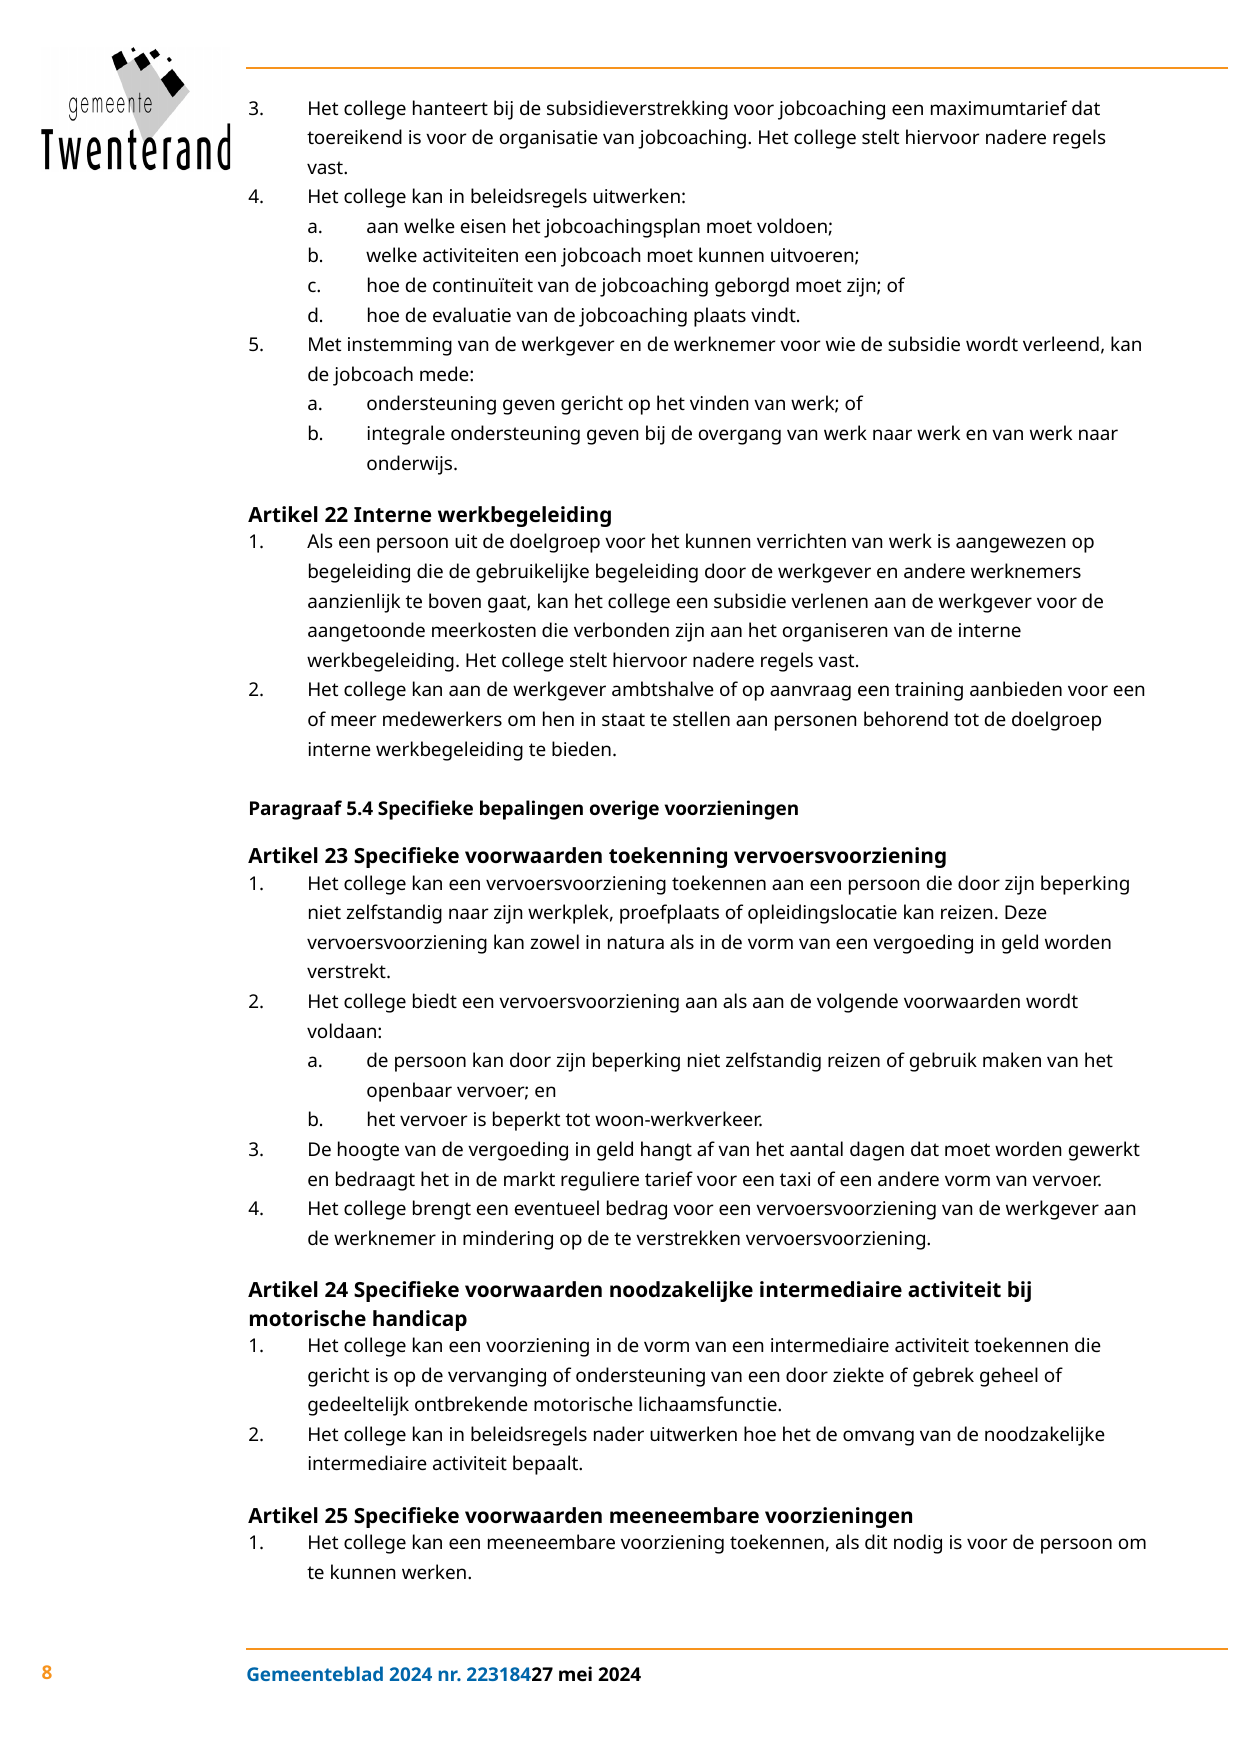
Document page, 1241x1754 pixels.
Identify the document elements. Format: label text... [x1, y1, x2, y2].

text Artikel 24 Specifieke voorwaarden noodzakelijke intermediaire activiteit bij motorische handicap [248, 1275, 1152, 1332]
picture [41, 47, 231, 172]
list aan welke eisen het jobcoachingsplan moet voldoen; [307, 213, 1152, 239]
list Het college hanteert bij de subsidieverstrekking voor jobcoaching een maximumtarief dat toereikend is voor de organisatie van jobcoaching. Het college stelt hiervoor nadere regels vast. [248, 95, 1152, 180]
list Als een persoon uit de doelgroep voor het kunnen verrichten van werk is aangewezen op begeleiding die de gebruikelijke begeleiding door de werkgever en andere werknemers aanzienlijk te boven gaat, kan het college een subsidie verlenen aan de werkgever voor de aangetoonde meerkosten die verbonden zijn aan het organiseren van de interne werkbegeleiding. Het college stelt hiervoor nadere regels vast. [248, 529, 1152, 673]
list Het college biedt een vervoersvoorziening aan als aan de volgende voorwaarden wordt voldaan: [248, 988, 1152, 1043]
list ondersteuning geven gericht op het vinden van werk; of [307, 391, 1152, 416]
list de persoon kan door zijn beperking niet zelfstandig reizen of gebruik maken van het openbaar vervoer; en [307, 1047, 1152, 1103]
text Artikel 23 Specifieke voorwaarden toekenning vervoersvoorziening [248, 841, 1152, 870]
list Het college kan een vervoersvoorziening toekennen aan een persoon die door zijn beperking niet zelfstandig naar zijn werkplek, proefplaats of opleidingslocatie kan reizen. Deze vervoersvoorziening kan zowel in natura als in de vorm van een vergoeding in geld worden verstrekt. [248, 870, 1152, 984]
text Paragraaf 5.4 Specifieke bepalingen overige voorzieningen [248, 795, 1152, 821]
list welke activiteiten een jobcoach moet kunnen uitvoeren; [307, 243, 1152, 268]
list hoe de evaluatie van de jobcoaching plaats vindt. [307, 302, 1152, 328]
text Artikel 25 Specifieke voorwaarden meeneembare voorzieningen [248, 1501, 1152, 1529]
list het vervoer is beperkt tot woon-werkverkeer. [307, 1107, 1152, 1132]
list Het college brengt een eventueel bedrag voor een vervoersvoorziening van de werkgever aan de werknemer in mindering op de te verstrekken vervoersvoorziening. [248, 1195, 1152, 1251]
text Artikel 22 Interne werkbegeleiding [248, 500, 1152, 529]
list Met instemming van de werkgever en de werknemer voor wie de subsidie wordt verleend, kan de jobcoach mede: [248, 331, 1152, 387]
list Het college kan een voorziening in de vorm van een intermediaire activiteit toekennen die gericht is op de vervanging of ondersteuning van een door ziekte of gebrek geheel of gedeeltelijk ontbrekende motorische lichaamsfunctie. [248, 1332, 1152, 1417]
list Het college kan in beleidsregels nader uitwerken hoe het de omvang van de noodzakelijke intermediaire activiteit bepaalt. [248, 1421, 1152, 1476]
list Het college kan aan de werkgever ambtshalve of op aanvraag een training aanbieden voor een of meer medewerkers om hen in staat te stellen aan personen behorend tot de doelgroep interne werkbegeleiding te bieden. [248, 677, 1152, 761]
list De hoogte van de vergoeding in geld hangt af van het aantal dagen dat moet worden gewerkt en bedraagt het in de markt reguliere tarief voor een taxi of een andere vorm van vervoer. [248, 1136, 1152, 1191]
list Het college kan in beleidsregels uitwerken: [248, 183, 1152, 209]
list integrale ondersteuning geven bij de overgang van werk naar werk en van werk naar onderwijs. [307, 420, 1152, 476]
list hoe de continuïteit van de jobcoaching geborgd moet zijn; of [307, 272, 1152, 298]
list Het college kan een meeneembare voorziening toekennen, als dit nodig is voor de persoon om te kunnen werken. [248, 1529, 1152, 1585]
